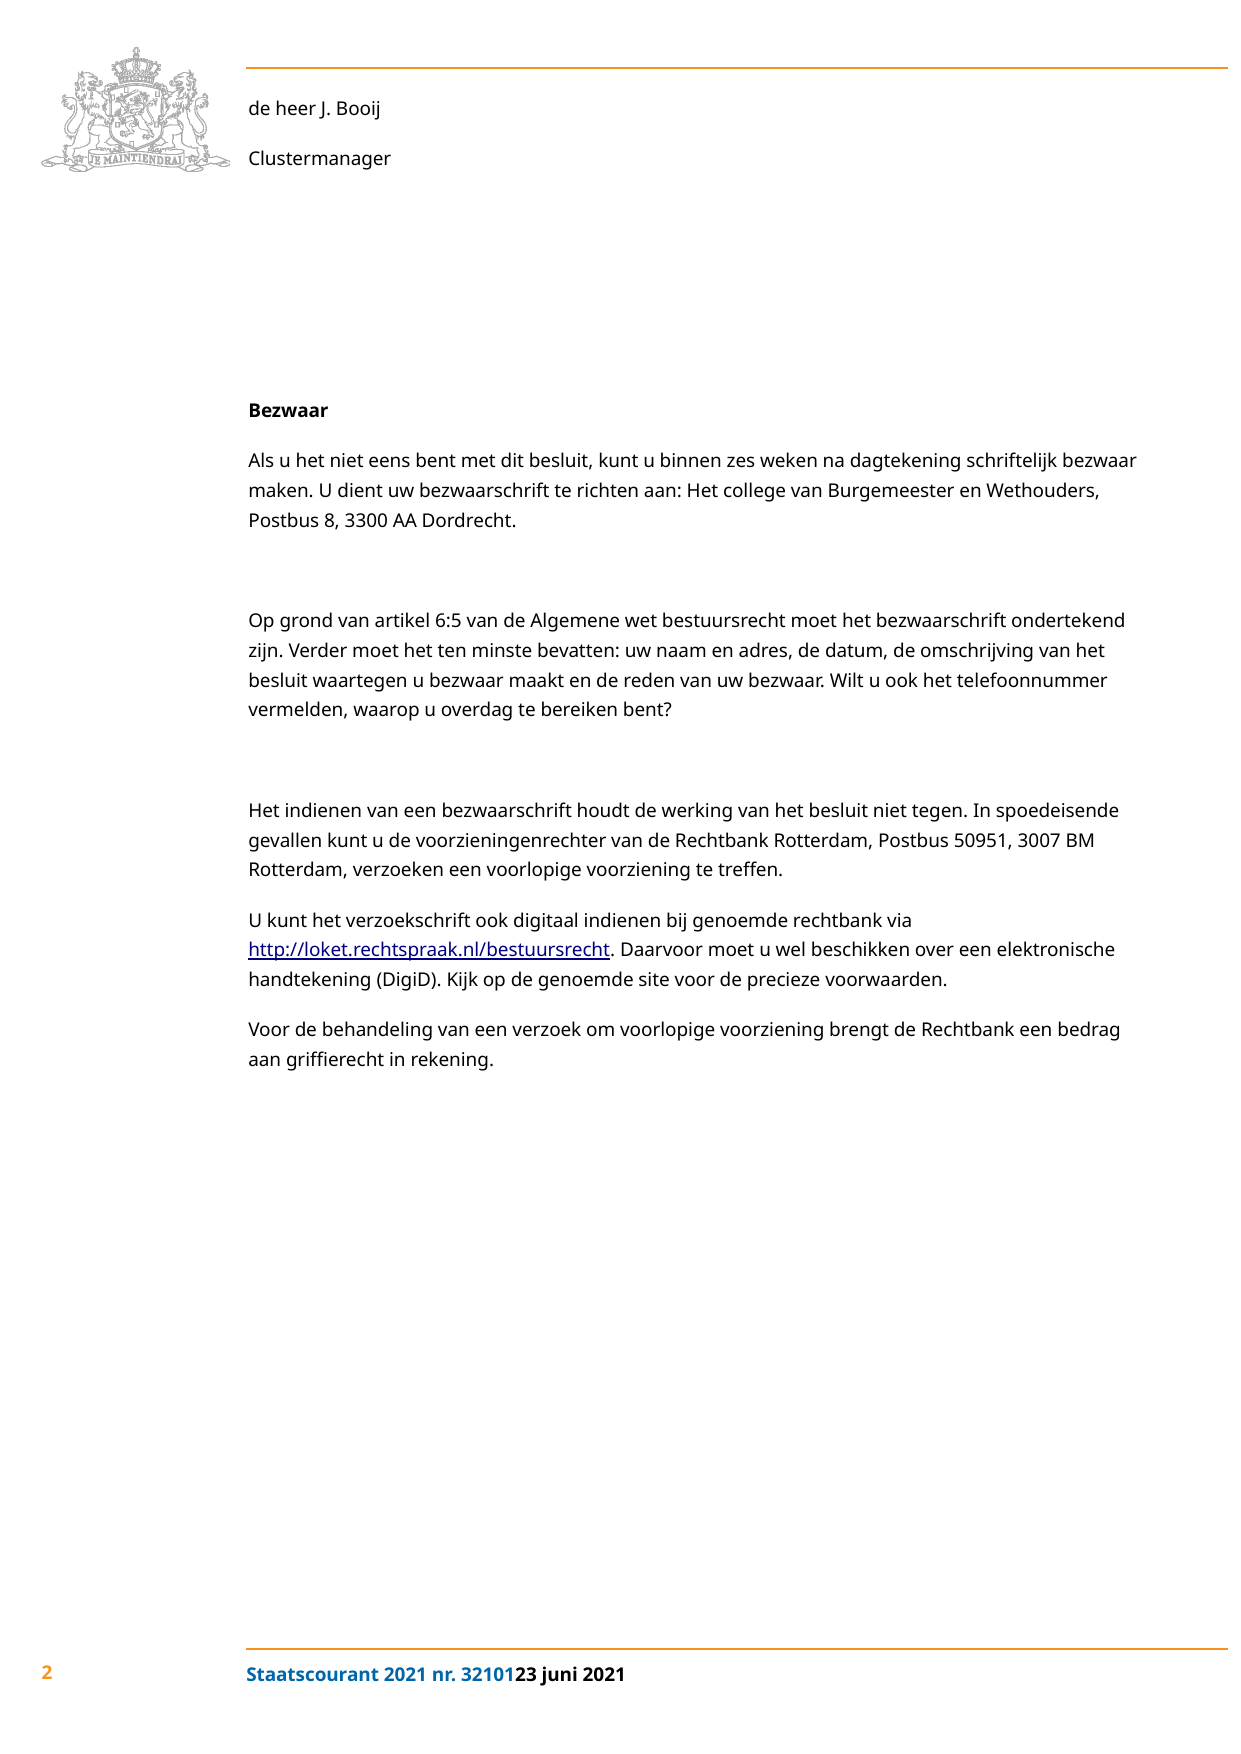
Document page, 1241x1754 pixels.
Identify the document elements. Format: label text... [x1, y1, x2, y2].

text U kunt het verzoekschrift ook digitaal indienen bij genoemde rechtbank via http://loket.rechtspraak.nl/bestuursrecht. Daarvoor moet u wel beschikken over een elektronische handtekening (DigiD). Kijk op de genoemde site voor de precieze voorwaarden. [248, 907, 1152, 992]
picture [41, 47, 231, 172]
text Bezwaar [248, 397, 1152, 423]
text Op grond van artikel 6:5 van de Algemene wet bestuursrecht moet het bezwaarschrift ondertekend zijn. Verder moet het ten minste bevatten: uw naam en adres, de datum, de omschrijving van het besluit waartegen u bezwaar maakt en de reden van uw bezwaar. Wilt u ook het telefoonnummer vermelden, waarop u overdag te bereiken bent? [248, 608, 1152, 722]
text Het indienen van een bezwaarschrift houdt de werking van het besluit niet tegen. In spoedeisende gevallen kunt u de voorzieningenrechter van de Rechtbank Rotterdam, Postbus 50951, 3007 BM Rotterdam, verzoeken een voorlopige voorziening te treffen. [248, 797, 1152, 882]
text de heer J. Booij [248, 95, 1152, 121]
text Voor de behandeling van een verzoek om voorlopige voorziening brengt de Rechtbank een bedrag aan griffierecht in rekening. [248, 1016, 1152, 1072]
text Als u het niet eens bent met dit besluit, kunt u binnen zes weken na dagtekening schriftelijk bezwaar maken. U dient uw bezwaarschrift te richten aan: Het college van Burgemeester en Wethouders, Postbus 8, 3300 AA Dordrecht. [248, 448, 1152, 533]
text Clustermanager [248, 145, 1152, 171]
